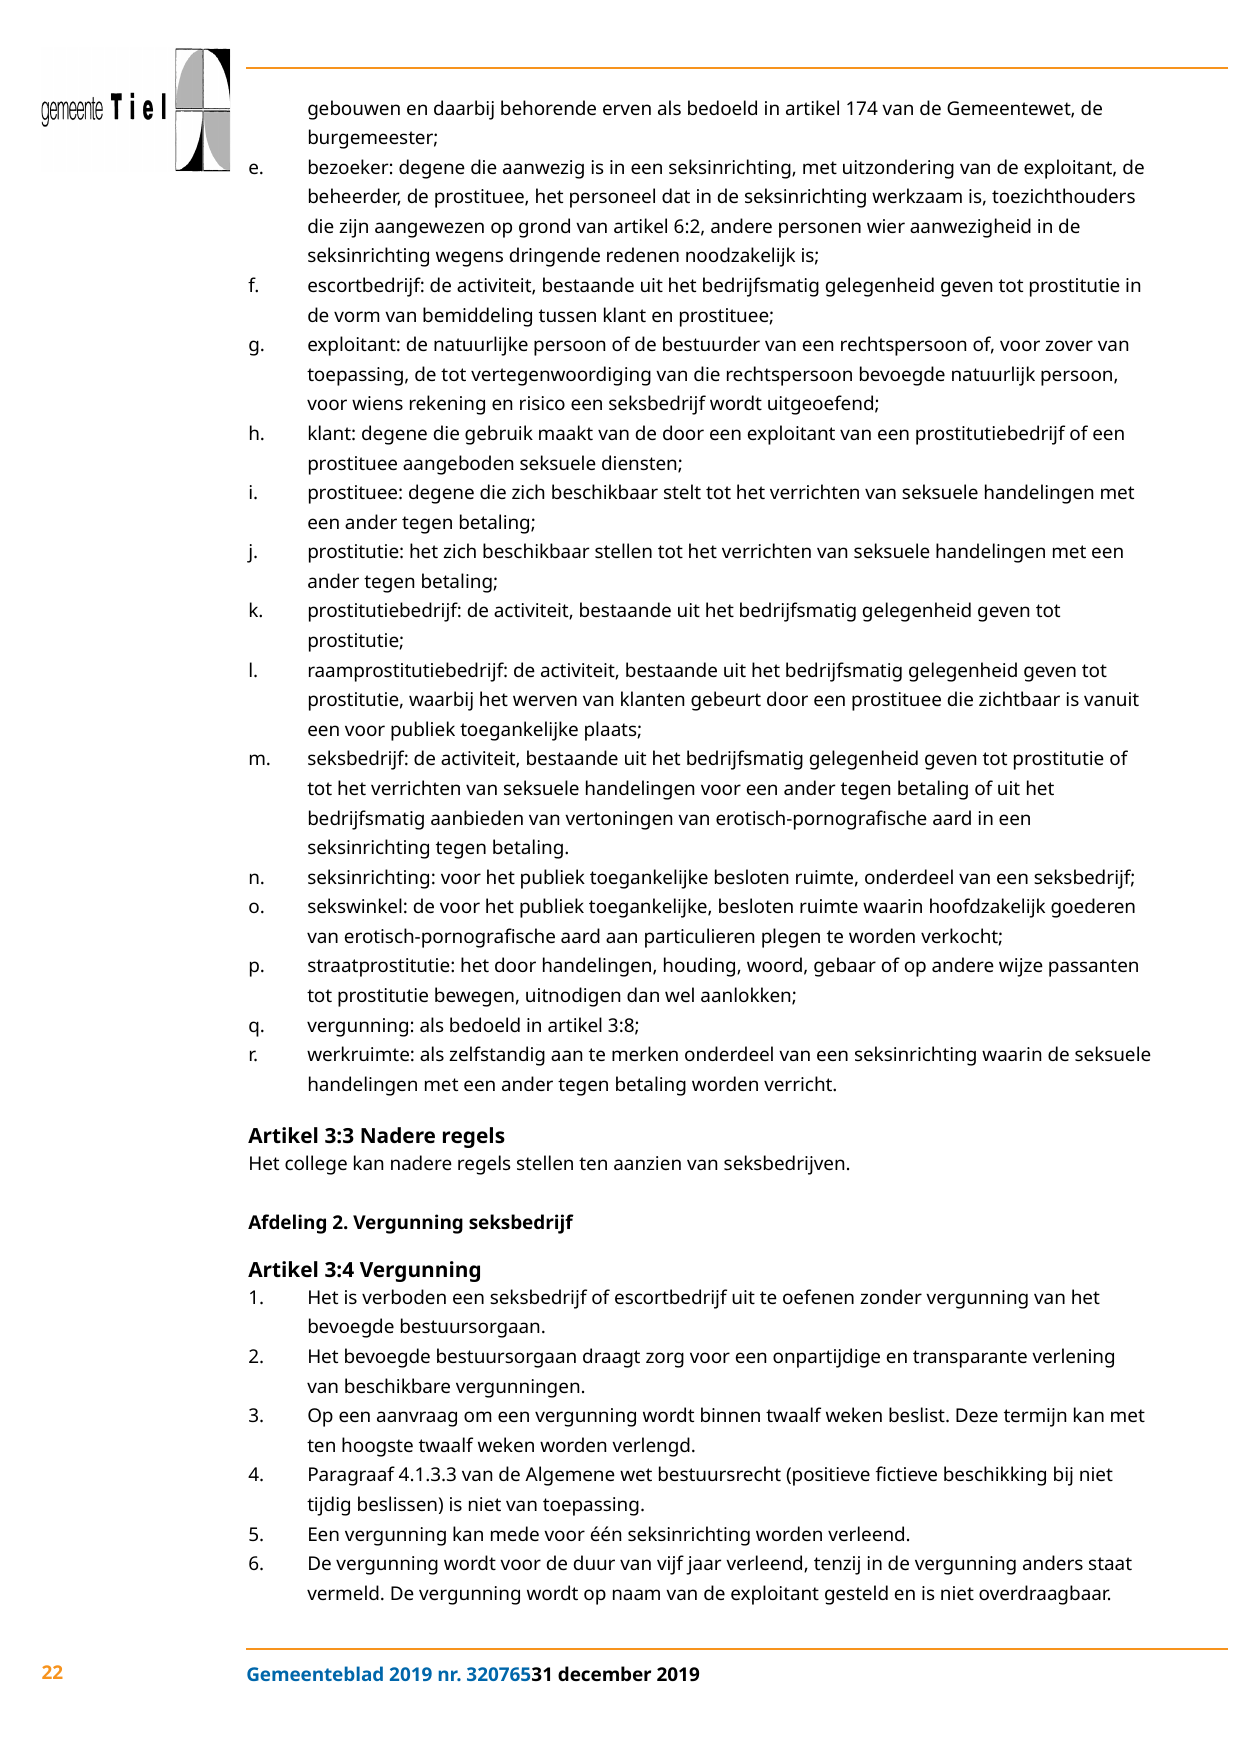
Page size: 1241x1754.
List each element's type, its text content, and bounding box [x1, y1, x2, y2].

list prostitutie: het zich beschikbaar stellen tot het verrichten van seksuele handelingen met een ander tegen betaling; [248, 538, 1152, 594]
list prostitutiebedrijf: de activiteit, bestaande uit het bedrijfsmatig gelegenheid geven tot prostitutie; [248, 598, 1152, 653]
list werkruimte: als zelfstandig aan te merken onderdeel van een seksinrichting waarin de seksuele handelingen met een ander tegen betaling worden verricht. [248, 1041, 1152, 1097]
list Het bevoegde bestuursorgaan draagt zorg voor een onpartijdige en transparante verlening van beschikbare vergunningen. [248, 1343, 1152, 1398]
list gebouwen en daarbij behorende erven als bedoeld in artikel 174 van de Gemeentewet, de burgemeester; [248, 95, 1152, 150]
list Paragraaf 4.1.3.3 van de Algemene wet bestuursrecht (positieve fictieve beschikking bij niet tijdig beslissen) is niet van toepassing. [248, 1462, 1152, 1517]
text Artikel 3:4 Vergunning [248, 1256, 1152, 1284]
text Afdeling 2. Vergunning seksbedrijf [248, 1209, 1152, 1235]
list Het is verboden een seksbedrijf of escortbedrijf uit te oefenen zonder vergunning van het bevoegde bestuursorgaan. [248, 1284, 1152, 1339]
list Op een aanvraag om een vergunning wordt binnen twaalf weken beslist. Deze termijn kan met ten hoogste twaalf weken worden verlengd. [248, 1402, 1152, 1458]
list Een vergunning kan mede voor één seksinrichting worden verleend. [248, 1521, 1152, 1546]
text Het college kan nadere regels stellen ten aanzien van seksbedrijven. [248, 1150, 1152, 1176]
list straatprostitutie: het door handelingen, houding, woord, gebaar of op andere wijze passanten tot prostitutie bewegen, uitnodigen dan wel aanlokken; [248, 953, 1152, 1008]
list klant: degene die gebruik maakt van de door een exploitant van een prostitutiebedrijf of een prostituee aangeboden seksuele diensten; [248, 420, 1152, 476]
list sekswinkel: de voor het publiek toegankelijke, besloten ruimte waarin hoofdzakelijk goederen van erotisch-pornografische aard aan particulieren plegen te worden verkocht; [248, 893, 1152, 949]
list vergunning: als bedoeld in artikel 3:8; [248, 1012, 1152, 1038]
list exploitant: de natuurlijke persoon of de bestuurder van een rechtspersoon of, voor zover van toepassing, de tot vertegenwoordiging van die rechtspersoon bevoegde natuurlijk persoon, voor wiens rekening en risico een seksbedrijf wordt uitgeoefend; [248, 331, 1152, 416]
list raamprostitutiebedrijf: de activiteit, bestaande uit het bedrijfsmatig gelegenheid geven tot prostitutie, waarbij het werven van klanten gebeurt door een prostituee die zichtbaar is vanuit een voor publiek toegankelijke plaats; [248, 657, 1152, 742]
list seksbedrijf: de activiteit, bestaande uit het bedrijfsmatig gelegenheid geven tot prostitutie of tot het verrichten van seksuele handelingen voor een ander tegen betaling of uit het bedrijfsmatig aanbieden van vertoningen van erotisch-pornografische aard in een seksinrichting tegen betaling. [248, 746, 1152, 860]
list prostituee: degene die zich beschikbaar stelt tot het verrichten van seksuele handelingen met een ander tegen betaling; [248, 479, 1152, 535]
list De vergunning wordt voor de duur van vijf jaar verleend, tenzij in de vergunning anders staat vermeld. De vergunning wordt op naam van de exploitant gesteld en is niet overdraagbaar. [248, 1550, 1152, 1606]
list escortbedrijf: de activiteit, bestaande uit het bedrijfsmatig gelegenheid geven tot prostitutie in de vorm van bemiddeling tussen klant en prostituee; [248, 272, 1152, 328]
text Artikel 3:3 Nadere regels [248, 1121, 1152, 1150]
picture [41, 47, 231, 172]
list bezoeker: degene die aanwezig is in een seksinrichting, met uitzondering van de exploitant, de beheerder, de prostituee, het personeel dat in de seksinrichting werkzaam is, toezichthouders die zijn aangewezen op grond van artikel 6:2, andere personen wier aanwezigheid in de seksinrichting wegens dringende redenen noodzakelijk is; [248, 154, 1152, 268]
list seksinrichting: voor het publiek toegankelijke besloten ruimte, onderdeel van een seksbedrijf; [248, 864, 1152, 890]
